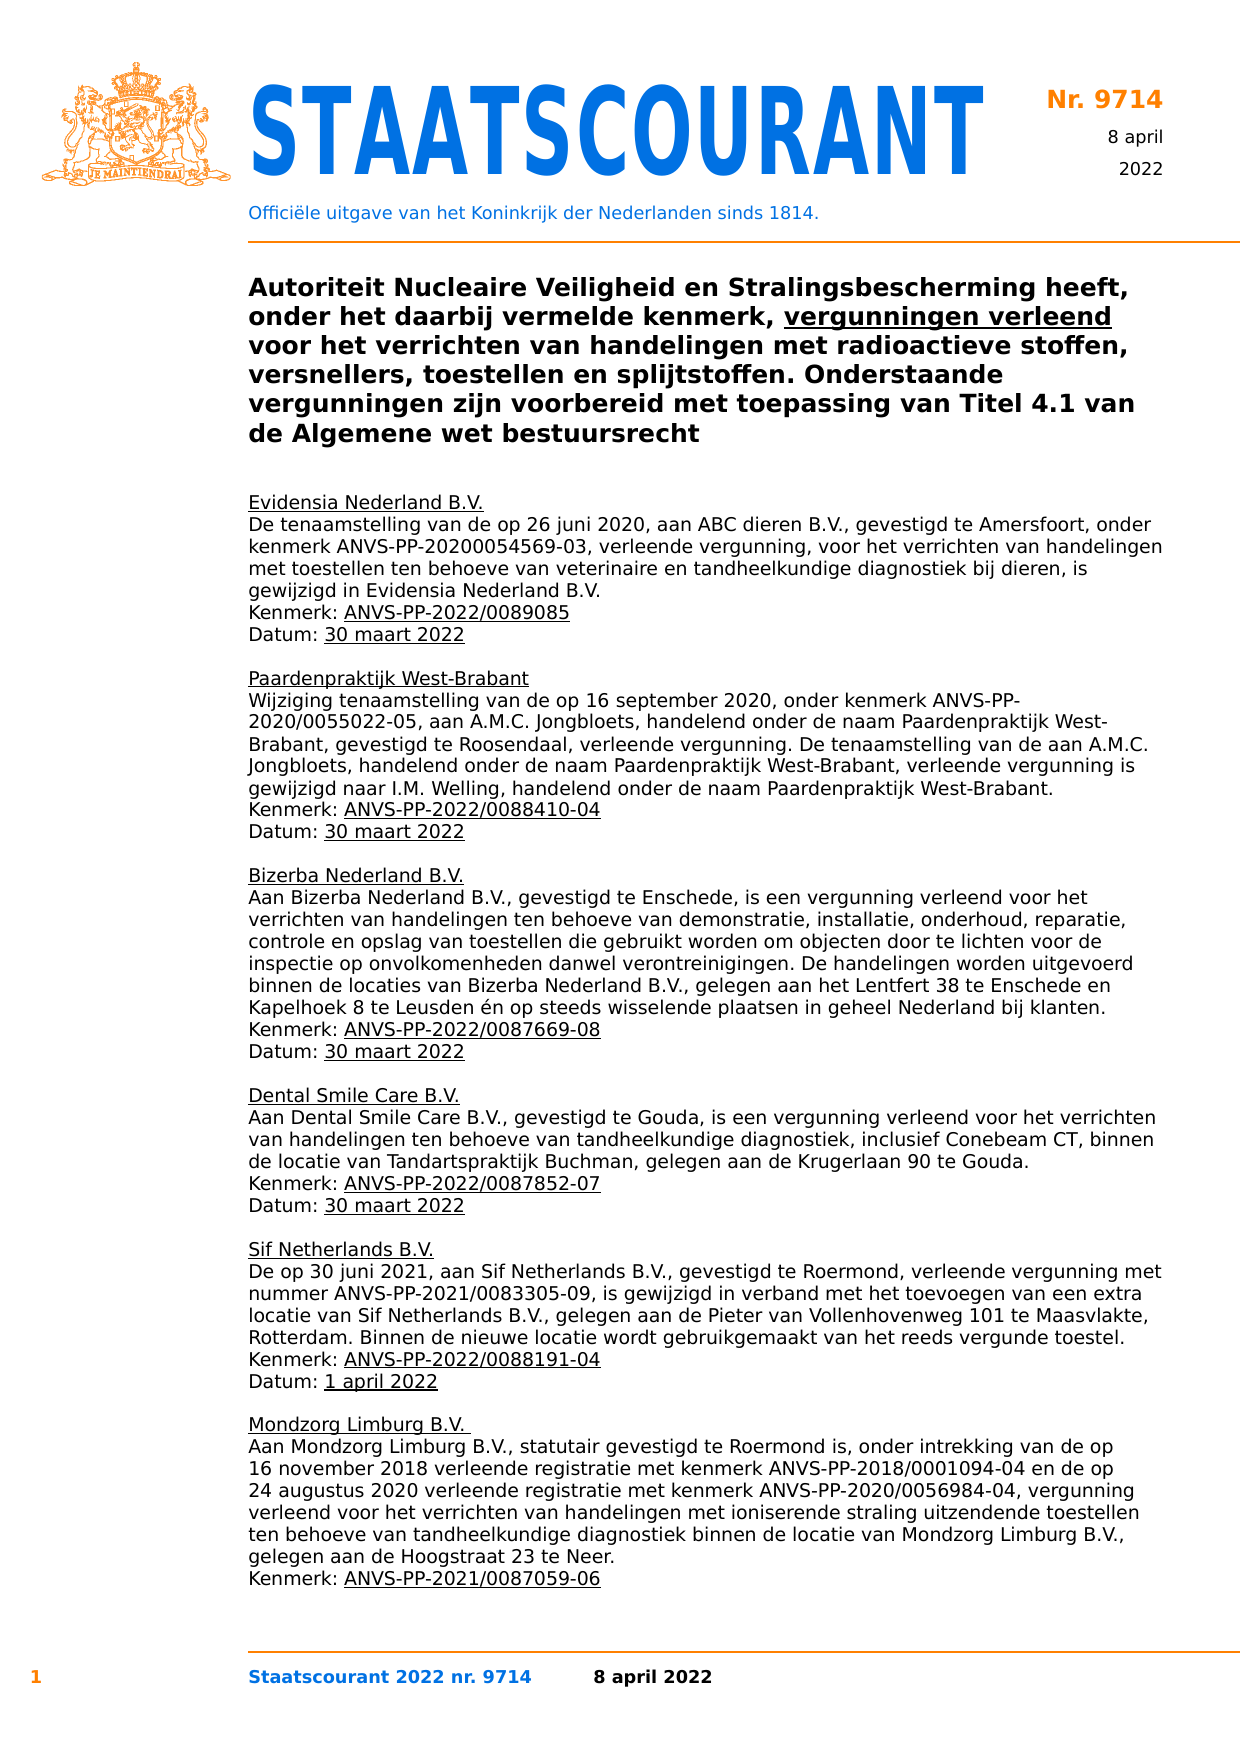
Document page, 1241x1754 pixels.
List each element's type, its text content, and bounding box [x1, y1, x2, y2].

text Datum: 1 april 2022 [248, 1371, 1163, 1392]
text Paardenpraktijk West-Brabant [248, 667, 1163, 689]
table_header Nr. 9714 [998, 62, 1240, 121]
picture [41, 62, 231, 186]
text Datum: 30 maart 2022 [248, 1195, 1163, 1217]
subtitle Autoriteit Nucleaire Veiligheid en Stralingsbescherming heeft, onder het daarbij vermelde kenmerk, vergunningen verleend voor het verrichten van handelingen met radioactieve stoffen, versnellers, toestellen en splijtstoffen. Onderstaande vergunningen zijn voorbereid met toepassing van Titel 4.1 van de Algemene wet bestuursrecht [248, 273, 1163, 448]
text Dental Smile Care B.V. [248, 1085, 1163, 1107]
text Aan Dental Smile Care B.V., gevestigd te Gouda, is een vergunning verleend voor het verrichten van handelingen ten behoeve van tandheelkundige diagnostiek, inclusief Conebeam CT, binnen de locatie van Tandartspraktijk Buchman, gelegen aan de Krugerlaan 90 te Gouda. [248, 1107, 1163, 1173]
text Kenmerk: ANVS-PP-2022/0088191-04 [248, 1348, 1163, 1371]
text Kenmerk: ANVS-PP-2022/0088410-04 [248, 799, 1163, 821]
text De tenaamstelling van de op 26 juni 2020, aan ABC dieren B.V., gevestigd te Amersfoort, onder kenmerk ANVS-PP-20200054569-03, verleende vergunning, voor het verrichten van handelingen met toestellen ten behoeve van veterinaire en tandheelkundige diagnostiek bij dieren, is gewijzigd in Evidensia Nederland B.V. [248, 514, 1163, 602]
table_cell Officiële uitgave van het Koninkrijk der Nederlanden sinds 1814. [248, 203, 1240, 241]
text Datum: 30 maart 2022 [248, 821, 1163, 843]
text Aan Bizerba Nederland B.V., gevestigd te Enschede, is een vergunning verleend voor het verrichten van handelingen ten behoeve van demonstratie, installatie, onderhoud, reparatie, controle en opslag van toestellen die gebruikt worden om objecten door te lichten voor de inspectie op onvolkomenheden danwel verontreinigingen. De handelingen worden uitgevoerd binnen de locaties van Bizerba Nederland B.V., gelegen aan het Lentfert 38 te Enschede en Kapelhoek 8 te Leusden én op steeds wisselende plaatsen in geheel Nederland bij klanten. [248, 887, 1163, 1019]
text Kenmerk: ANVS-PP-2022/0087852-07 [248, 1173, 1163, 1195]
text Kenmerk: ANVS-PP-2022/0087669-08 [248, 1019, 1163, 1041]
table_header STAATSCOURANT [248, 62, 998, 203]
text Kenmerk: ANVS-PP-2022/0089085 [248, 602, 1163, 624]
text Sif Netherlands B.V. [248, 1239, 1163, 1261]
table_cell 2022 [998, 153, 1240, 203]
table_cell 8 april [998, 121, 1240, 153]
text Datum: 30 maart 2022 [248, 1041, 1163, 1063]
text Wijziging tenaamstelling van de op 16 september 2020, onder kenmerk ANVS-PP-2020/0055022-05, aan A.M.C. Jongbloets, handelend onder de naam Paardenpraktijk West-Brabant, gevestigd te Roosendaal, verleende vergunning. De tenaamstelling van de aan A.M.C. Jongbloets, handelend onder de naam Paardenpraktijk West-Brabant, verleende vergunning is gewijzigd naar I.M. Welling, handelend onder de naam Paardenpraktijk West-Brabant. [248, 689, 1163, 799]
text De op 30 juni 2021, aan Sif Netherlands B.V., gevestigd te Roermond, verleende vergunning met nummer ANVS-PP-2021/0083305-09, is gewijzigd in verband met het toevoegen van een extra locatie van Sif Netherlands B.V., gelegen aan de Pieter van Vollenhovenweg 101 te Maasvlakte, Rotterdam. Binnen de nieuwe locatie wordt gebruikgemaakt van het reeds vergunde toestel. [248, 1261, 1163, 1348]
text Aan Mondzorg Limburg B.V., statutair gevestigd te Roermond is, onder intrekking van de op 16 november 2018 verleende registratie met kenmerk ANVS-PP-2018/0001094-04 en de op 24 augustus 2020 verleende registratie met kenmerk ANVS-PP-2020/0056984-04, vergunning verleend voor het verrichten van handelingen met ioniserende straling uitzendende toestellen ten behoeve van tandheelkundige diagnostiek binnen de locatie van Mondzorg Limburg B.V., gelegen aan de Hoogstraat 23 te Neer. [248, 1436, 1163, 1568]
text Evidensia Nederland B.V. [248, 492, 1163, 514]
table_header [25, 62, 248, 241]
text Bizerba Nederland B.V. [248, 865, 1163, 887]
text Mondzorg Limburg B.V. [248, 1414, 1163, 1436]
text Datum: 30 maart 2022 [248, 624, 1163, 646]
text Kenmerk: ANVS-PP-2021/0087059-06 [248, 1568, 1163, 1590]
